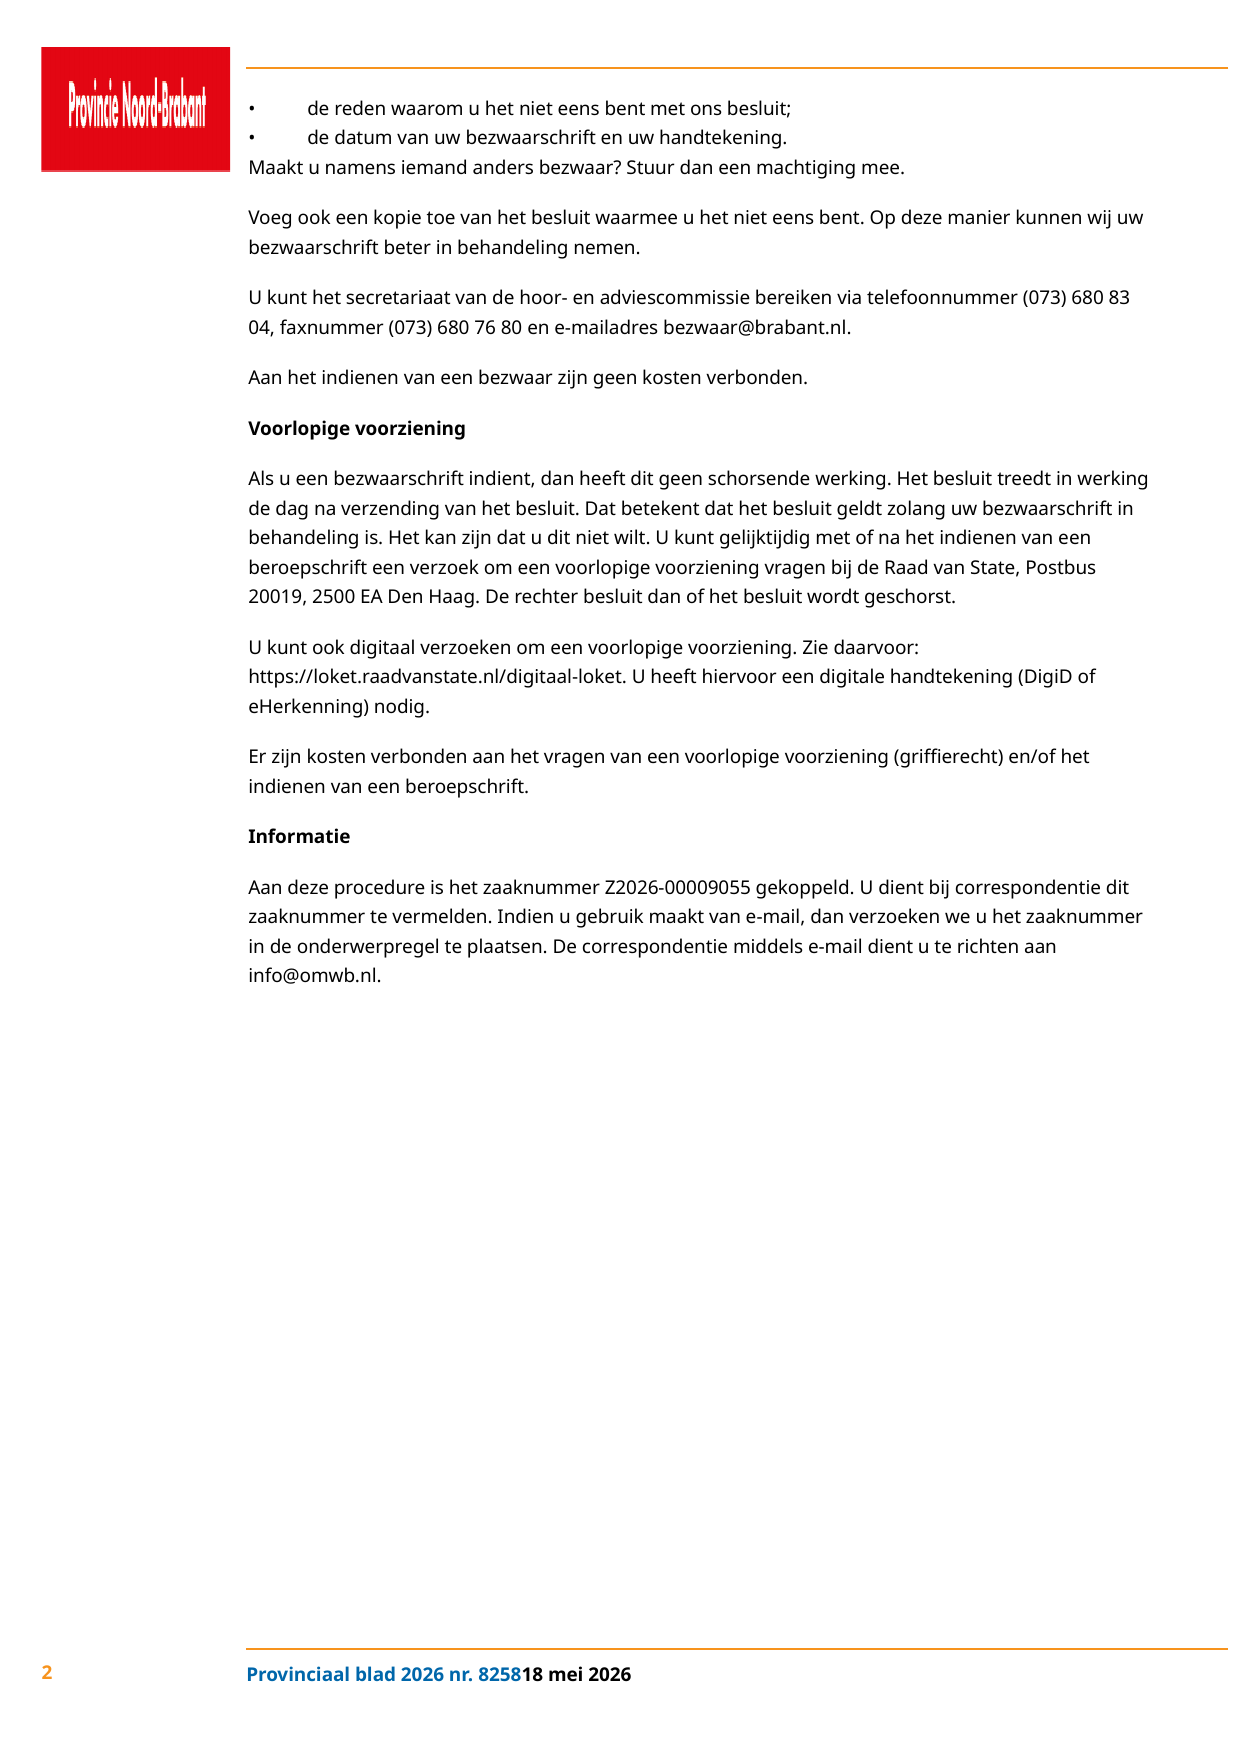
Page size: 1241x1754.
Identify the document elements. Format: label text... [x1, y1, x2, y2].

list de reden waarom u het niet eens bent met ons besluit; [248, 95, 1152, 121]
text Er zijn kosten verbonden aan het vragen van een voorlopige voorziening (griffierecht) en/of het indienen van een beroepschrift. [248, 743, 1152, 799]
text U kunt ook digitaal verzoeken om een voorlopige voorziening. Zie daarvoor: https://loket.raadvanstate.nl/digitaal-loket. U heeft hiervoor een digitale handtekening (DigiD of eHerkenning) nodig. [248, 634, 1152, 719]
text Voorlopige voorziening [248, 415, 1152, 441]
text Aan deze procedure is het zaaknummer Z2026-00009055 gekoppeld. U dient bij correspondentie dit zaaknummer te vermelden. Indien u gebruik maakt van e-mail, dan verzoeken we u het zaaknummer in de onderwerpregel te plaatsen. De correspondentie middels e-mail dient u te richten aan info@omwb.nl. [248, 874, 1152, 988]
list de datum van uw bezwaarschrift en uw handtekening. [248, 124, 1152, 150]
text U kunt het secretariaat van de hoor- en adviescommissie bereiken via telefoonnummer (073) 680 83 04, faxnummer (073) 680 76 80 en e-mailadres bezwaar@brabant.nl. [248, 284, 1152, 340]
text Voeg ook een kopie toe van het besluit waarmee u het niet eens bent. Op deze manier kunnen wij uw bezwaarschrift beter in behandeling nemen. [248, 204, 1152, 260]
text Aan het indienen van een bezwaar zijn geen kosten verbonden. [248, 364, 1152, 390]
text Maakt u namens iemand anders bezwaar? Stuur dan een machtiging mee. [248, 154, 1152, 180]
text Informatie [248, 823, 1152, 849]
text Als u een bezwaarschrift indient, dan heeft dit geen schorsende werking. Het besluit treedt in werking de dag na verzending van het besluit. Dat betekent dat het besluit geldt zolang uw bezwaarschrift in behandeling is. Het kan zijn dat u dit niet wilt. U kunt gelijktijdig met of na het indienen van een beroepschrift een verzoek om een voorlopige voorziening vragen bij de Raad van State, Postbus 20019, 2500 EA Den Haag. De rechter besluit dan of het besluit wordt geschorst. [248, 465, 1152, 609]
picture [41, 47, 231, 172]
